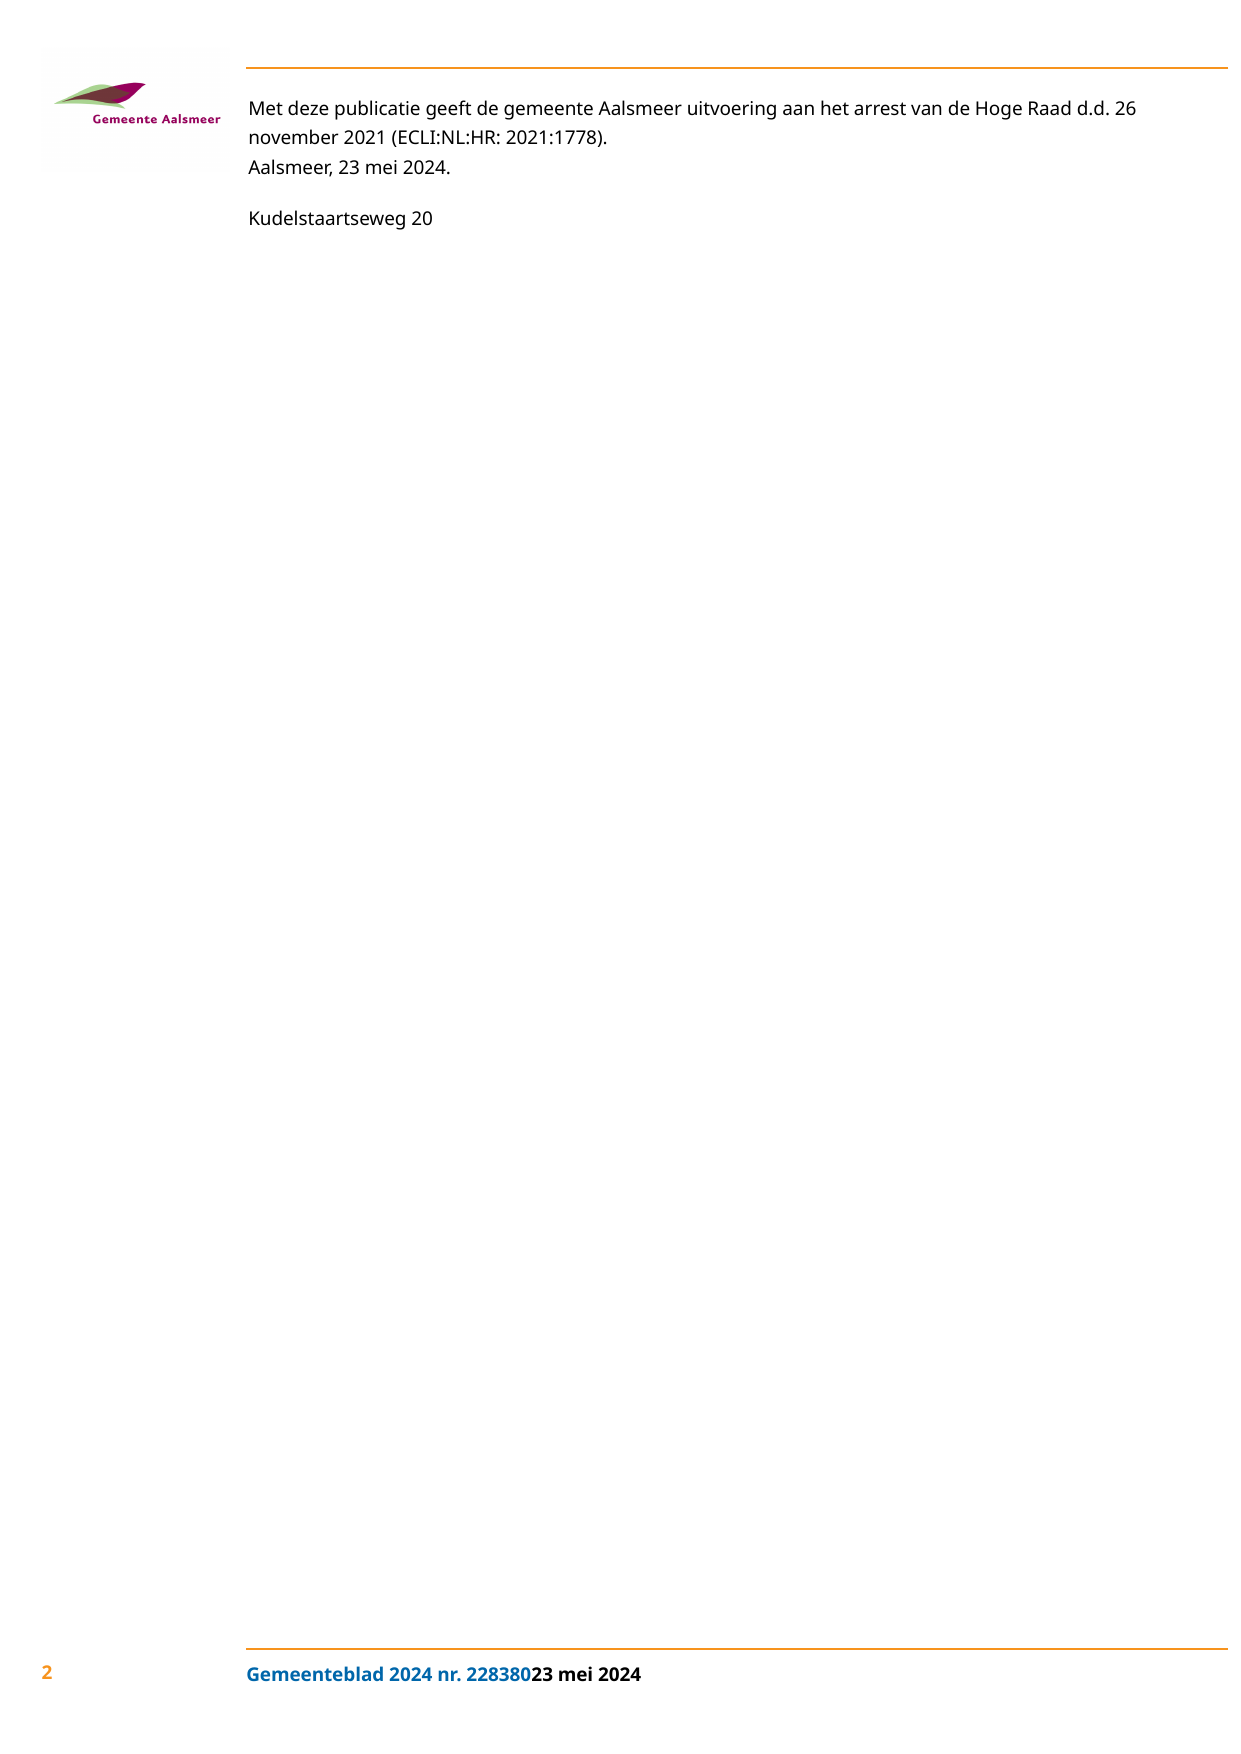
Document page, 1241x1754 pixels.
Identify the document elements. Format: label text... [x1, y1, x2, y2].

picture [41, 47, 231, 172]
text Aalsmeer, 23 mei 2024. [248, 154, 1152, 180]
text Met deze publicatie geeft de gemeente Aalsmeer uitvoering aan het arrest van de Hoge Raad d.d. 26 november 2021 (ECLI:NL:HR: 2021:1778). [248, 95, 1152, 150]
text Kudelstaartseweg 20 [248, 205, 1152, 231]
